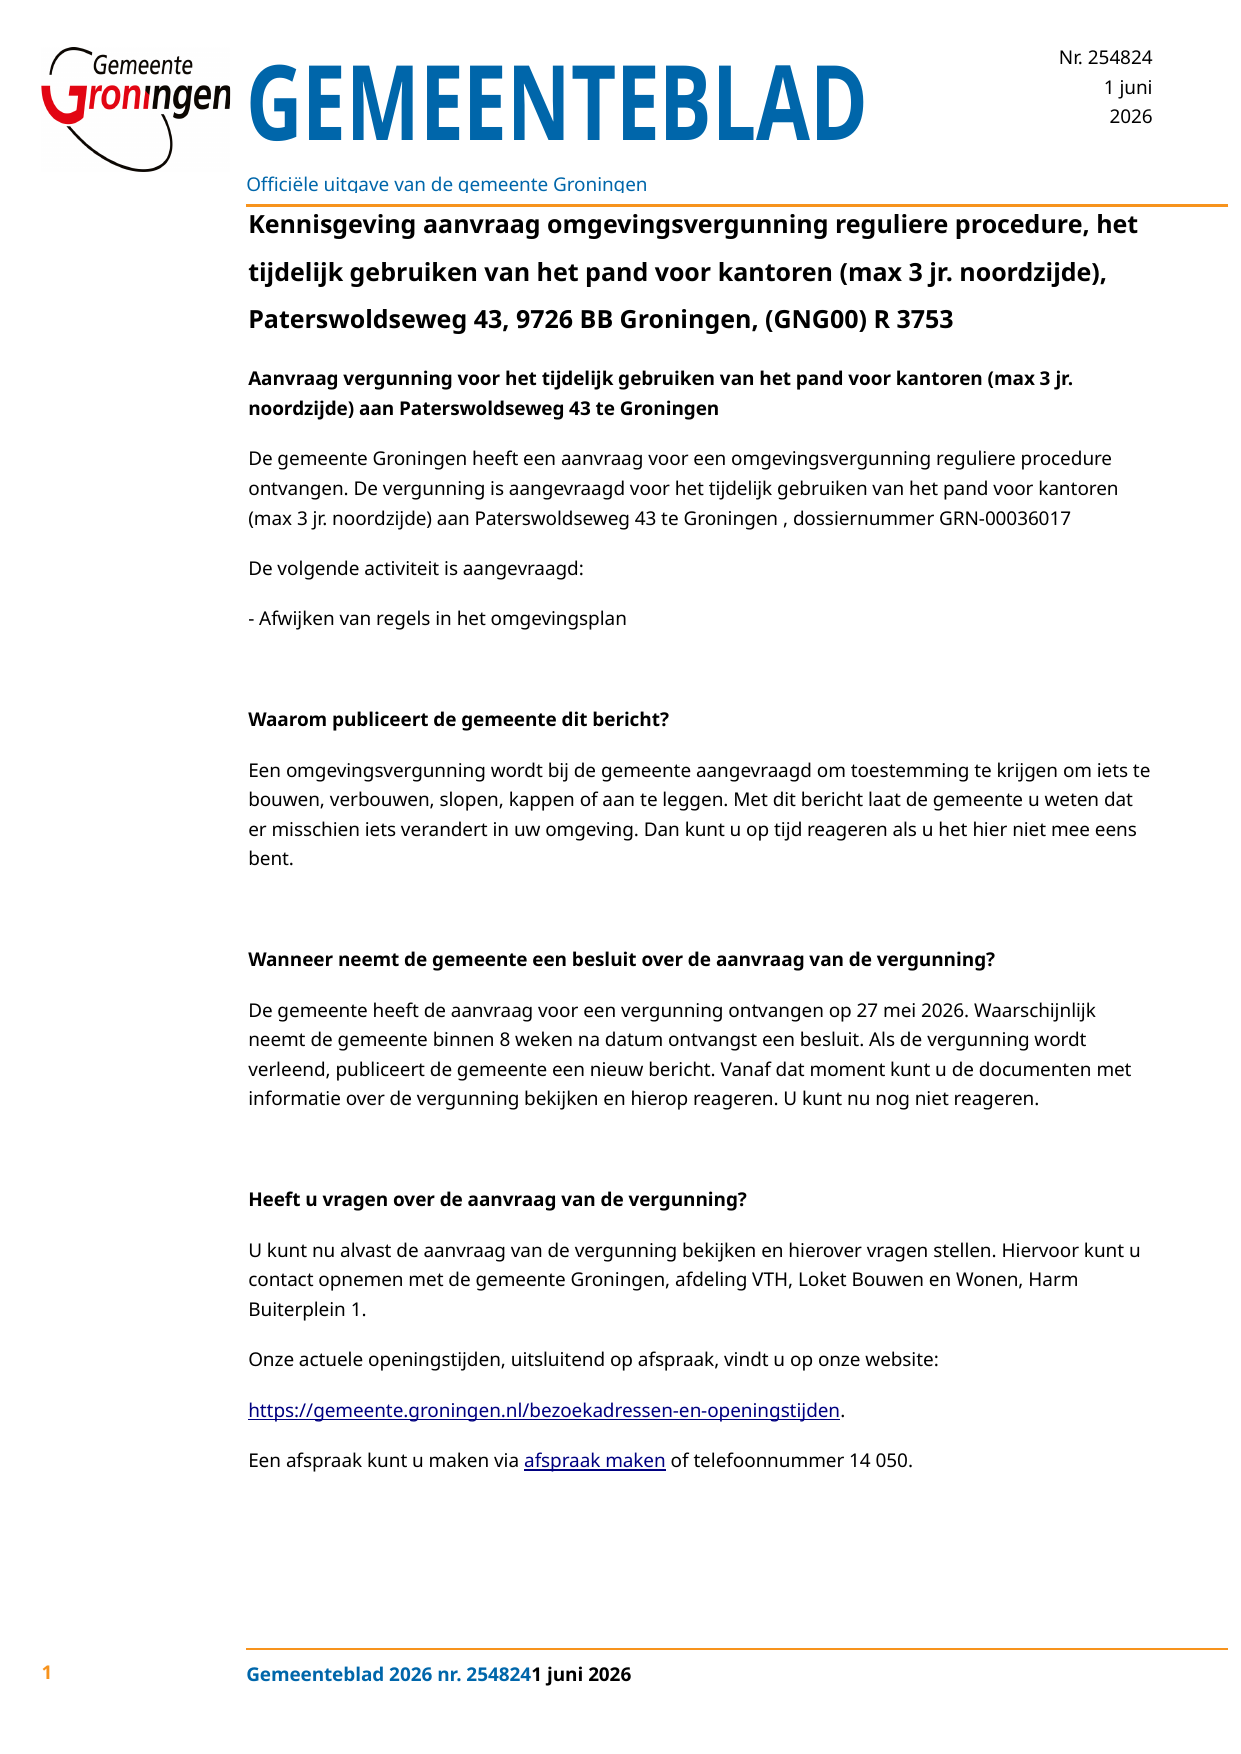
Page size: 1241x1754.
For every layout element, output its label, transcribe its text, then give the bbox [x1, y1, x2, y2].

text - Afwijken van regels in het omgevingsplan [248, 606, 1152, 631]
text De gemeente heeft de aanvraag voor een vergunning ontvangen op 27 mei 2026. Waarschijnlijk neemt de gemeente binnen 8 weken na datum ontvangst een besluit. Als de vergunning wordt verleend, publiceert de gemeente een nieuw bericht. Vanaf dat moment kunt u de documenten met informatie over de vergunning bekijken en hierop reageren. U kunt nu nog niet reageren. [248, 997, 1152, 1111]
text U kunt nu alvast de aanvraag van de vergunning bekijken en hierover vragen stellen. Hiervoor kunt u contact opnemen met de gemeente Groningen, afdeling VTH, Loket Bouwen en Wonen, Harm Buiterplein 1. [248, 1237, 1152, 1322]
text Aanvraag vergunning voor het tijdelijk gebruiken van het pand voor kantoren (max 3 jr. noordzijde) aan Paterswoldseweg 43 te Groningen [248, 366, 1152, 421]
text Waarom publiceert de gemeente dit bericht? [248, 706, 1152, 732]
text De gemeente Groningen heeft een aanvraag voor een omgevingsvergunning reguliere procedure ontvangen. De vergunning is aangevraagd voor het tijdelijk gebruiken van het pand voor kantoren (max 3 jr. noordzijde) aan Paterswoldseweg 43 te Groningen , dossiernummer GRN-00036017 [248, 446, 1152, 530]
text Kennisgeving aanvraag omgevingsvergunning reguliere procedure, het tijdelijk gebruiken van het pand voor kantoren (max 3 jr. noordzijde), Paterswoldseweg 43, 9726 BB Groningen, (GNG00) R 3753 [248, 207, 1152, 336]
text De volgende activiteit is aangevraagd: [248, 555, 1152, 581]
text Onze actuele openingstijden, uitsluitend op afspraak, vindt u op onze website: [248, 1346, 1152, 1372]
text Een afspraak kunt u maken via afspraak maken of telefoonnummer 14 050. [248, 1447, 1152, 1473]
picture [41, 47, 231, 172]
text Een omgevingsvergunning wordt bij de gemeente aangevraagd om toestemming te krijgen om iets te bouwen, verbouwen, slopen, kappen of aan te leggen. Met dit bericht laat de gemeente u weten dat er misschien iets verandert in uw omgeving. Dan kunt u op tijd reageren als u het hier niet mee eens bent. [248, 757, 1152, 871]
text https://gemeente.groningen.nl/bezoekadressen-en-openingstijden. [248, 1397, 1152, 1422]
text Wanneer neemt de gemeente een besluit over de aanvraag van de vergunning? [248, 946, 1152, 972]
text Heeft u vragen over de aanvraag van de vergunning? [248, 1186, 1152, 1212]
